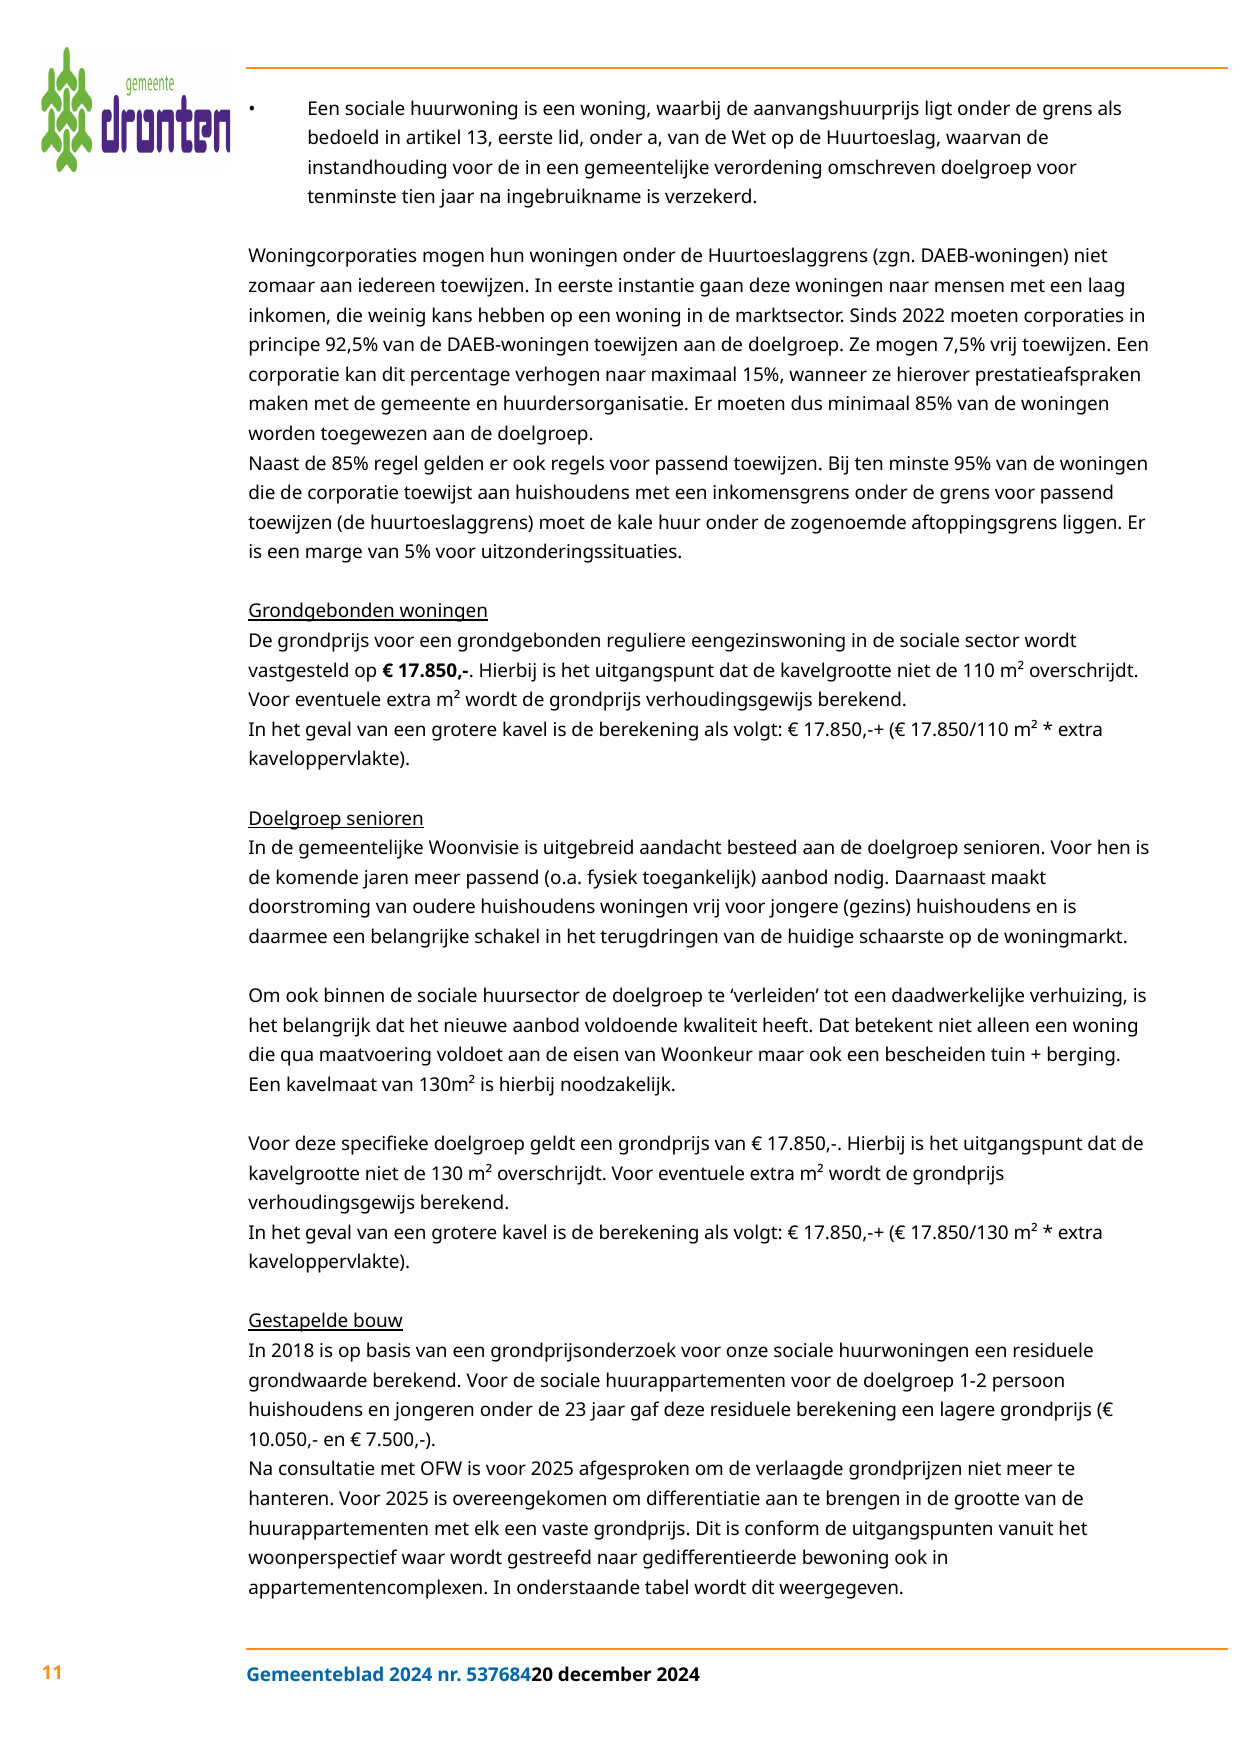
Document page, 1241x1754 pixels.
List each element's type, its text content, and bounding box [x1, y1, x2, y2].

text In 2018 is op basis van een grondprijsonderzoek voor onze sociale huurwoningen een residuele grondwaarde berekend. Voor de sociale huurappartementen voor de doelgroep 1-2 persoon huishoudens en jongeren onder de 23 jaar gaf deze residuele berekening een lagere grondprijs (€ 10.050,- en € 7.500,-). [248, 1337, 1152, 1452]
text Voor deze specifieke doelgroep geldt een grondprijs van € 17.850,-. Hierbij is het uitgangspunt dat de kavelgrootte niet de 130 m² overschrijdt. Voor eventuele extra m² wordt de grondprijs verhoudingsgewijs berekend. [248, 1130, 1152, 1215]
text In het geval van een grotere kavel is de berekening als volgt: € 17.850,-+ (€ 17.850/110 m² * extra kaveloppervlakte). [248, 716, 1152, 771]
picture [41, 47, 231, 172]
text Na consultatie met OFW is voor 2025 afgesproken om de verlaagde grondprijzen niet meer te hanteren. Voor 2025 is overeengekomen om differentiatie aan te brengen in de grootte van de huurappartementen met elk een vaste grondprijs. Dit is conform de uitgangspunten vanuit het woonperspectief waar wordt gestreefd naar gedifferentieerde bewoning ook in appartementencomplexen. In onderstaande tabel wordt dit weergegeven. [248, 1456, 1152, 1600]
text Gestapelde bouw [248, 1308, 1152, 1333]
text Doelgroep senioren [248, 805, 1152, 831]
text Woningcorporaties mogen hun woningen onder de Huurtoeslaggrens (zgn. DAEB-woningen) niet zomaar aan iedereen toewijzen. In eerste instantie gaan deze woningen naar mensen met een laag inkomen, die weinig kans hebben op een woning in de marktsector. Sinds 2022 moeten corporaties in principe 92,5% van de DAEB-woningen toewijzen aan de doelgroep. Ze mogen 7,5% vrij toewijzen. Een corporatie kan dit percentage verhogen naar maximaal 15%, wanneer ze hierover prestatieafspraken maken met de gemeente en huurdersorganisatie. Er moeten dus minimaal 85% van de woningen worden toegewezen aan de doelgroep. [248, 243, 1152, 446]
text Naast de 85% regel gelden er ook regels voor passend toewijzen. Bij ten minste 95% van de woningen die de corporatie toewijst aan huishoudens met een inkomensgrens onder de grens voor passend toewijzen (de huurtoeslaggrens) moet de kale huur onder de zogenoemde aftoppingsgrens liggen. Er is een marge van 5% voor uitzonderingssituaties. [248, 450, 1152, 564]
text Om ook binnen de sociale huursector de doelgroep te ‘verleiden’ tot een daadwerkelijke verhuizing, is het belangrijk dat het nieuwe aanbod voldoende kwaliteit heeft. Dat betekent niet alleen een woning die qua maatvoering voldoet aan de eisen van Woonkeur maar ook een bescheiden tuin + berging. Een kavelmaat van 130m² is hierbij noodzakelijk. [248, 982, 1152, 1097]
text In de gemeentelijke Woonvisie is uitgebreid aandacht besteed aan de doelgroep senioren. Voor hen is de komende jaren meer passend (o.a. fysiek toegankelijk) aanbod nodig. Daarnaast maakt doorstroming van oudere huishoudens woningen vrij voor jongere (gezins) huishoudens en is daarmee een belangrijke schakel in het terugdringen van de huidige schaarste op de woningmarkt. [248, 834, 1152, 949]
text Grondgebonden woningen [248, 598, 1152, 623]
text De grondprijs voor een grondgebonden reguliere eengezinswoning in de sociale sector wordt vastgesteld op € 17.850,-. Hierbij is het uitgangspunt dat de kavelgrootte niet de 110 m² overschrijdt. Voor eventuele extra m² wordt de grondprijs verhoudingsgewijs berekend. [248, 627, 1152, 712]
list Een sociale huurwoning is een woning, waarbij de aanvangshuurprijs ligt onder de grens als bedoeld in artikel 13, eerste lid, onder a, van de Wet op de Huurtoeslag, waarvan de instandhouding voor de in een gemeentelijke verordening omschreven doelgroep voor tenminste tien jaar na ingebruikname is verzekerd. [248, 95, 1152, 209]
text In het geval van een grotere kavel is de berekening als volgt: € 17.850,-+ (€ 17.850/130 m² * extra kaveloppervlakte). [248, 1219, 1152, 1274]
